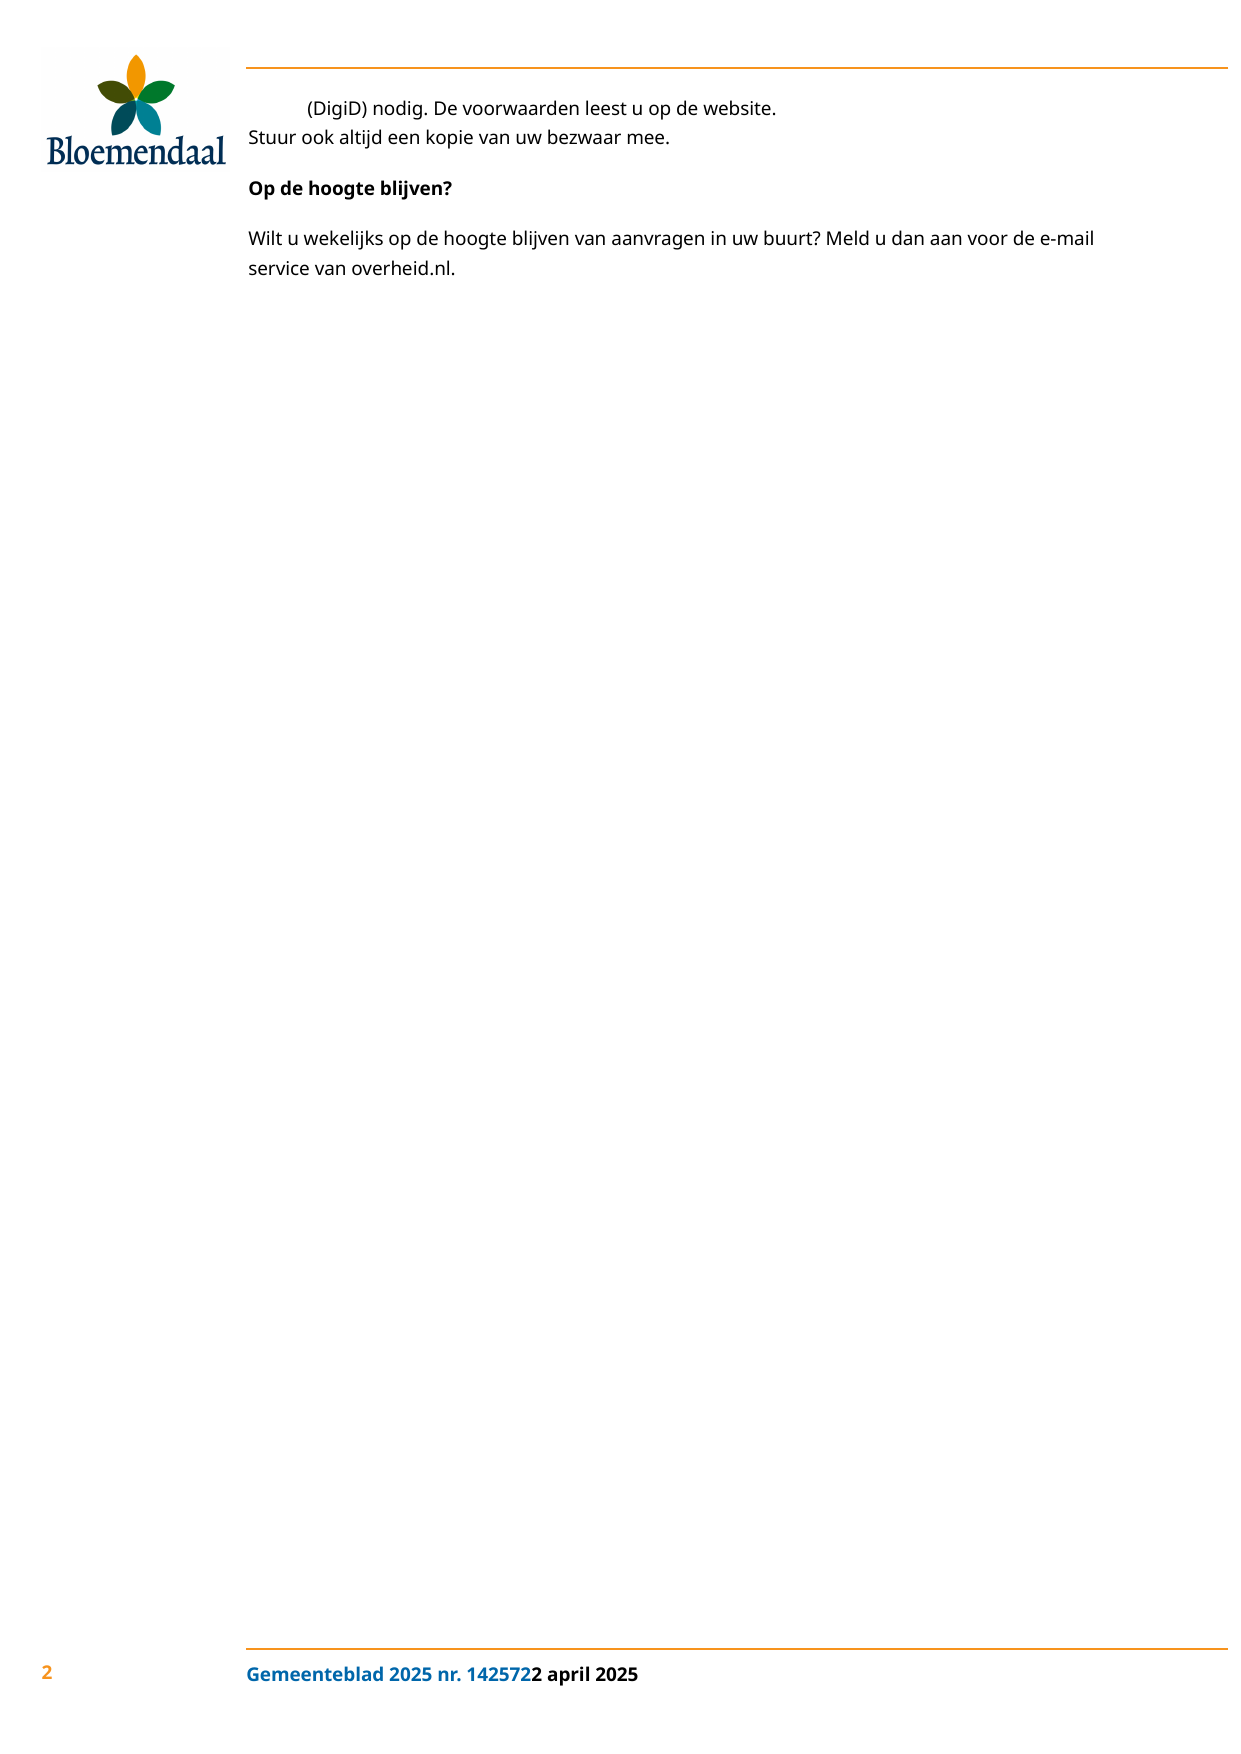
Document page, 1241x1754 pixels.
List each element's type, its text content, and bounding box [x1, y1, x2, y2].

text Stuur ook altijd een kopie van uw bezwaar mee. [248, 124, 1152, 150]
list (DigiD) nodig. De voorwaarden leest u op de website. [248, 95, 1152, 121]
text Op de hoogte blijven? [248, 175, 1152, 201]
text Wilt u wekelijks op de hoogte blijven van aanvragen in uw buurt? Meld u dan aan voor de e-mail service van overheid.nl. [248, 225, 1152, 281]
picture [41, 47, 231, 172]
